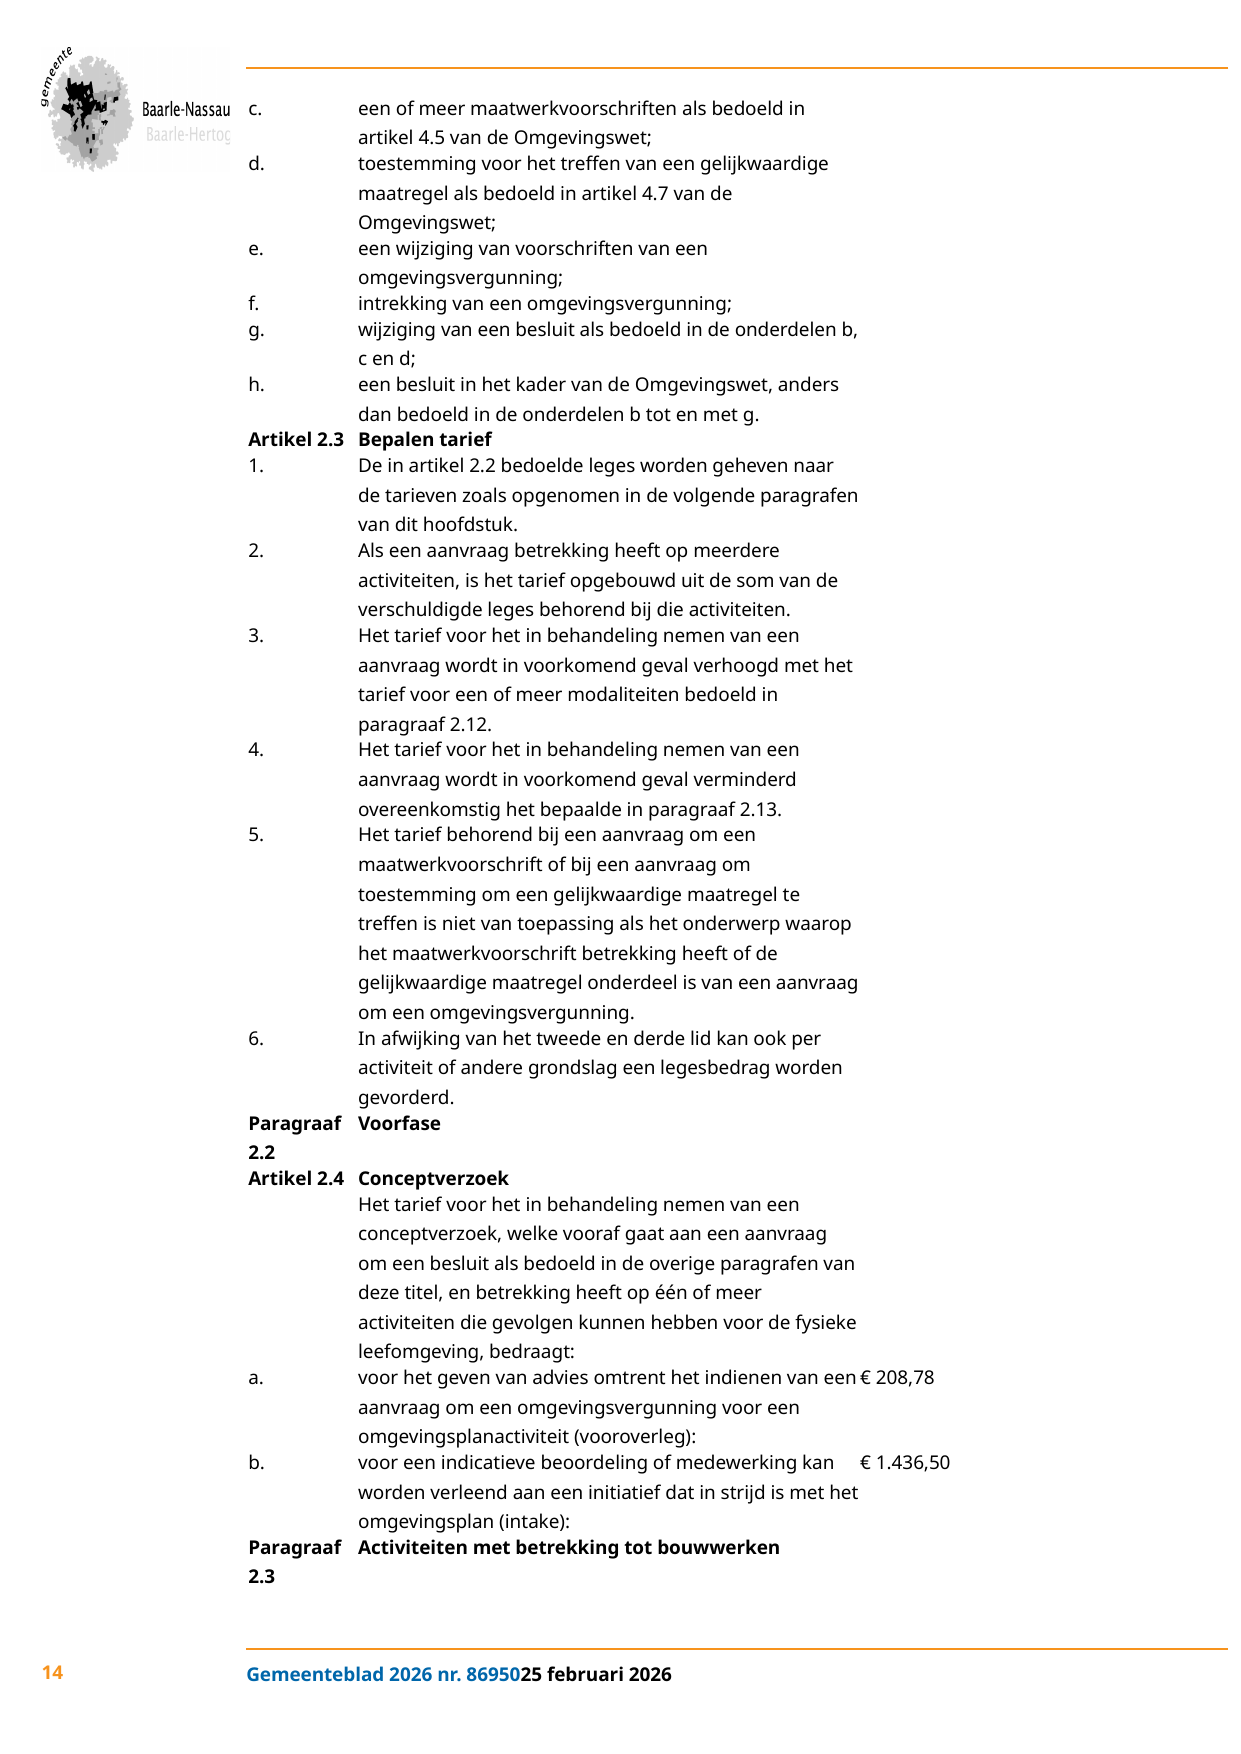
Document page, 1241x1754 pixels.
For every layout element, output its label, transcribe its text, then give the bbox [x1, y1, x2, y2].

table_cell h. [248, 371, 358, 427]
table_cell voor het geven van advies omtrent het indienen van een aanvraag om een omgevingsvergunning voor een omgevingsplanactiviteit (vooroverleg): [358, 1364, 860, 1449]
table_cell De in artikel 2.2 bedoelde leges worden geheven naar de tarieven zoals opgenomen in de volgende paragrafen van dit hoofdstuk. [358, 453, 860, 537]
table_cell [860, 453, 1042, 537]
table_cell € 208,78 [860, 1364, 1042, 1449]
table_cell [860, 1191, 1042, 1364]
table_cell wijziging van een besluit als bedoeld in de onderdelen b, c en d; [358, 316, 860, 371]
table_cell [248, 1191, 358, 1364]
table_cell 4. [248, 737, 358, 822]
table_cell [860, 371, 1042, 427]
table_cell een wijziging van voorschriften van een omgevingsvergunning; [358, 235, 860, 290]
table_cell [860, 235, 1042, 290]
table_cell a. [248, 1364, 358, 1449]
table_cell een of meer maatwerkvoorschriften als bedoeld in artikel 4.5 van de Omgevingswet; [358, 95, 860, 150]
table_cell een besluit in het kader van de Omgevingswet, anders dan bedoeld in de onderdelen b tot en met g. [358, 371, 860, 427]
table_cell d. [248, 150, 358, 235]
table_cell € 1.436,50 [860, 1449, 1042, 1534]
table_cell [860, 622, 1042, 737]
table_cell In afwijking van het tweede en derde lid kan ook per activiteit of andere grondslag een legesbedrag worden gevorderd. [358, 1025, 860, 1110]
table_cell c. [248, 95, 358, 150]
picture [41, 47, 231, 172]
table_cell [860, 1110, 1042, 1165]
table_cell [860, 1025, 1042, 1110]
table_cell Paragraaf 2.2 [248, 1110, 358, 1165]
table_cell 2. [248, 537, 358, 622]
table_cell voor een indicatieve beoordeling of medewerking kan worden verleend aan een initiatief dat in strijd is met het omgevingsplan (intake): [358, 1449, 860, 1534]
table_cell Activiteiten met betrekking tot bouwwerken [358, 1534, 860, 1589]
table_cell [860, 1165, 1042, 1191]
table_cell [860, 427, 1042, 452]
table_cell 1. [248, 453, 358, 537]
table_cell Bepalen tarief [358, 427, 860, 452]
table_cell f. [248, 290, 358, 316]
table_cell Als een aanvraag betrekking heeft op meerdere activiteiten, is het tarief opgebouwd uit de som van de verschuldigde leges behorend bij die activiteiten. [358, 537, 860, 622]
table_cell 5. [248, 822, 358, 1025]
table_cell toestemming voor het treffen van een gelijkwaardige maatregel als bedoeld in artikel 4.7 van de Omgevingswet; [358, 150, 860, 235]
table_cell Paragraaf 2.3 [248, 1534, 358, 1589]
table_cell [860, 822, 1042, 1025]
table_cell intrekking van een omgevingsvergunning; [358, 290, 860, 316]
table_cell Het tarief voor het in behandeling nemen van een aanvraag wordt in voorkomend geval verhoogd met het tarief voor een of meer modaliteiten bedoeld in paragraaf 2.12. [358, 622, 860, 737]
table_cell Het tarief behorend bij een aanvraag om een maatwerkvoorschrift of bij een aanvraag om toestemming om een gelijkwaardige maatregel te treffen is niet van toepassing als het onderwerp waarop het maatwerkvoorschrift betrekking heeft of de gelijkwaardige maatregel onderdeel is van een aanvraag om een omgevingsvergunning. [358, 822, 860, 1025]
table_cell [860, 95, 1042, 150]
table_cell b. [248, 1449, 358, 1534]
table_cell 6. [248, 1025, 358, 1110]
table_cell [860, 737, 1042, 822]
table_cell [860, 290, 1042, 316]
table_cell Het tarief voor het in behandeling nemen van een conceptverzoek, welke vooraf gaat aan een aanvraag om een besluit als bedoeld in de overige paragrafen van deze titel, en betrekking heeft op één of meer activiteiten die gevolgen kunnen hebben voor de fysieke leefomgeving, bedraagt: [358, 1191, 860, 1364]
table_cell Artikel 2.4 [248, 1165, 358, 1191]
table_cell g. [248, 316, 358, 371]
table_cell Het tarief voor het in behandeling nemen van een aanvraag wordt in voorkomend geval verminderd overeenkomstig het bepaalde in paragraaf 2.13. [358, 737, 860, 822]
table_cell 3. [248, 622, 358, 737]
table_cell e. [248, 235, 358, 290]
table_cell [860, 316, 1042, 371]
table_cell [860, 150, 1042, 235]
table_cell Conceptverzoek [358, 1165, 860, 1191]
table_cell [860, 1534, 1042, 1589]
table_cell [860, 537, 1042, 622]
table_cell Artikel 2.3 [248, 427, 358, 452]
table_cell Voorfase [358, 1110, 860, 1165]
